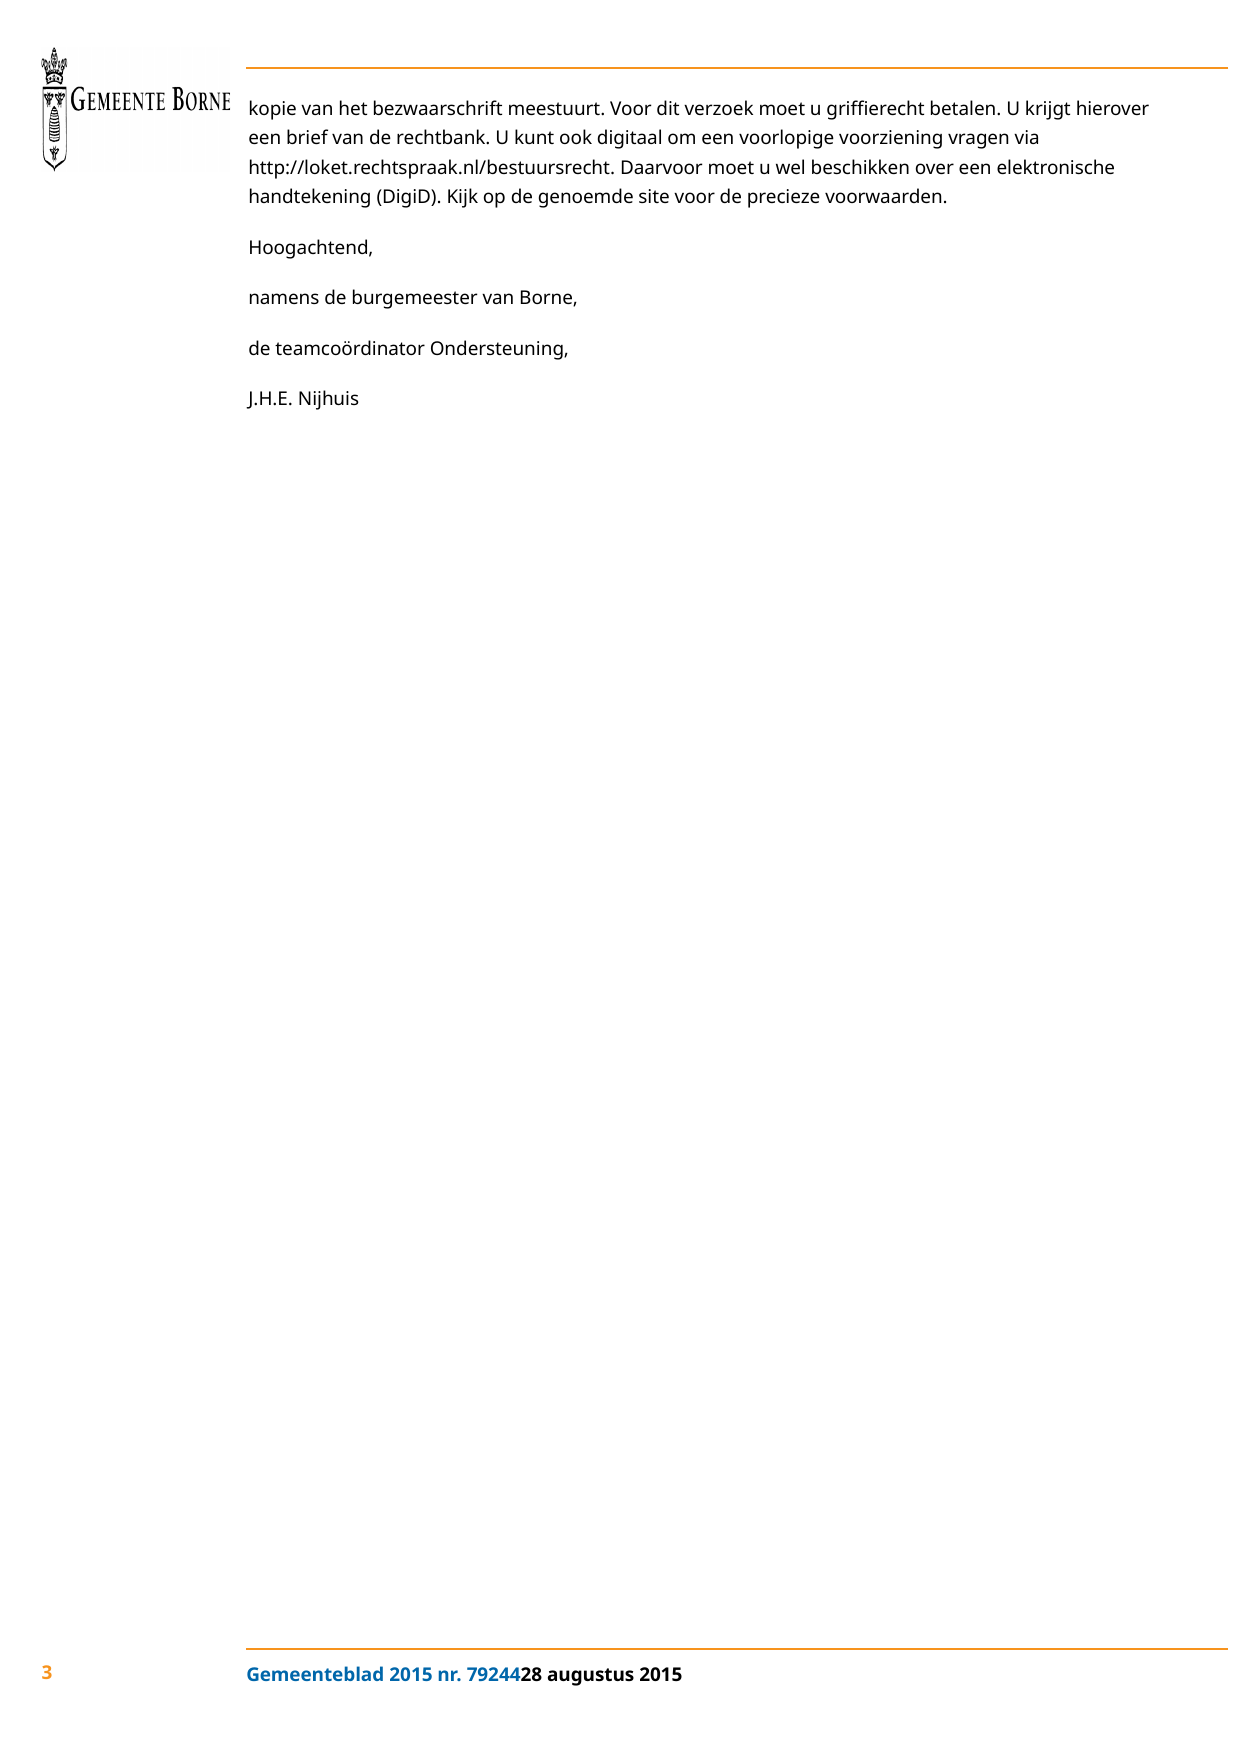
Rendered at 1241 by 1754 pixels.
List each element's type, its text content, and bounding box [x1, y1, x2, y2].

text de teamcoördinator Ondersteuning, [248, 335, 1152, 361]
text namens de burgemeester van Borne, [248, 284, 1152, 310]
text kopie van het bezwaarschrift meestuurt. Voor dit verzoek moet u griffierecht betalen. U krijgt hierover een brief van de rechtbank. U kunt ook digitaal om een voorlopige voorziening vragen via http://loket.rechtspraak.nl/bestuursrecht. Daarvoor moet u wel beschikken over een elektronische handtekening (DigiD). Kijk op de genoemde site voor de precieze voorwaarden. [248, 95, 1152, 209]
text Hoogachtend, [248, 234, 1152, 260]
picture [41, 47, 231, 172]
text J.H.E. Nijhuis [248, 385, 1152, 411]
